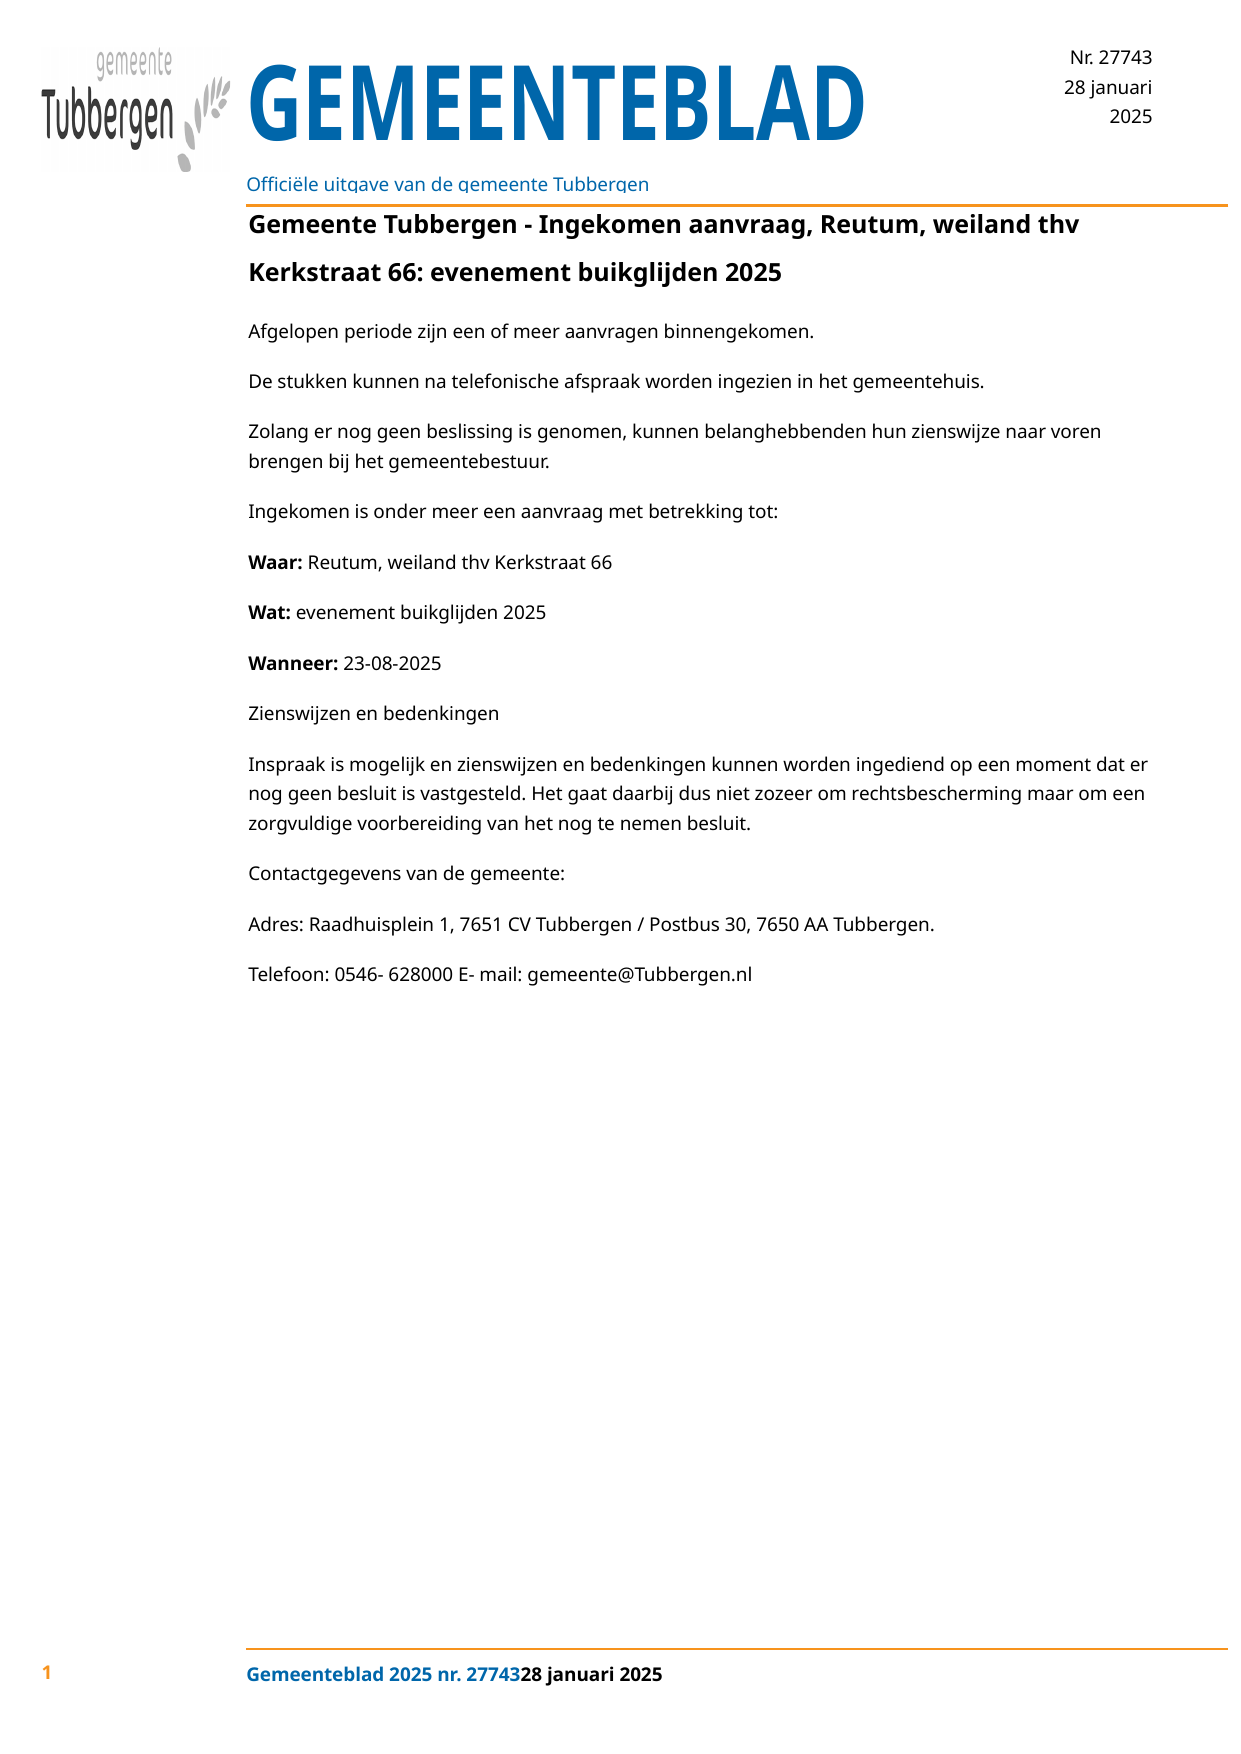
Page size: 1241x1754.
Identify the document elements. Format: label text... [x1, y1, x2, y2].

text Zolang er nog geen beslissing is genomen, kunnen belanghebbenden hun zienswijze naar voren brengen bij het gemeentebestuur. [248, 419, 1152, 474]
text Ingekomen is onder meer een aanvraag met betrekking tot: [248, 499, 1152, 524]
picture [41, 47, 231, 172]
text Zienswijzen en bedenkingen [248, 700, 1152, 726]
text Inspraak is mogelijk en zienswijzen en bedenkingen kunnen worden ingediend op een moment dat er nog geen besluit is vastgesteld. Het gaat daarbij dus niet zozeer om rechtsbescherming maar om een zorgvuldige voorbereiding van het nog te nemen besluit. [248, 751, 1152, 836]
text Contactgegevens van de gemeente: [248, 860, 1152, 886]
text Gemeente Tubbergen - Ingekomen aanvraag, Reutum, weiland thv Kerkstraat 66: evenement buikglijden 2025 [248, 207, 1152, 288]
text Wat: evenement buikglijden 2025 [248, 599, 1152, 625]
text Waar: Reutum, weiland thv Kerkstraat 66 [248, 549, 1152, 575]
text Wanneer: 23-08-2025 [248, 650, 1152, 676]
text De stukken kunnen na telefonische afspraak worden ingezien in het gemeentehuis. [248, 368, 1152, 394]
text Afgelopen periode zijn een of meer aanvragen binnengekomen. [248, 318, 1152, 344]
text Adres: Raadhuisplein 1, 7651 CV Tubbergen / Postbus 30, 7650 AA Tubbergen. [248, 911, 1152, 937]
text Telefoon: 0546- 628000 E- mail: gemeente@Tubbergen.nl [248, 961, 1152, 987]
